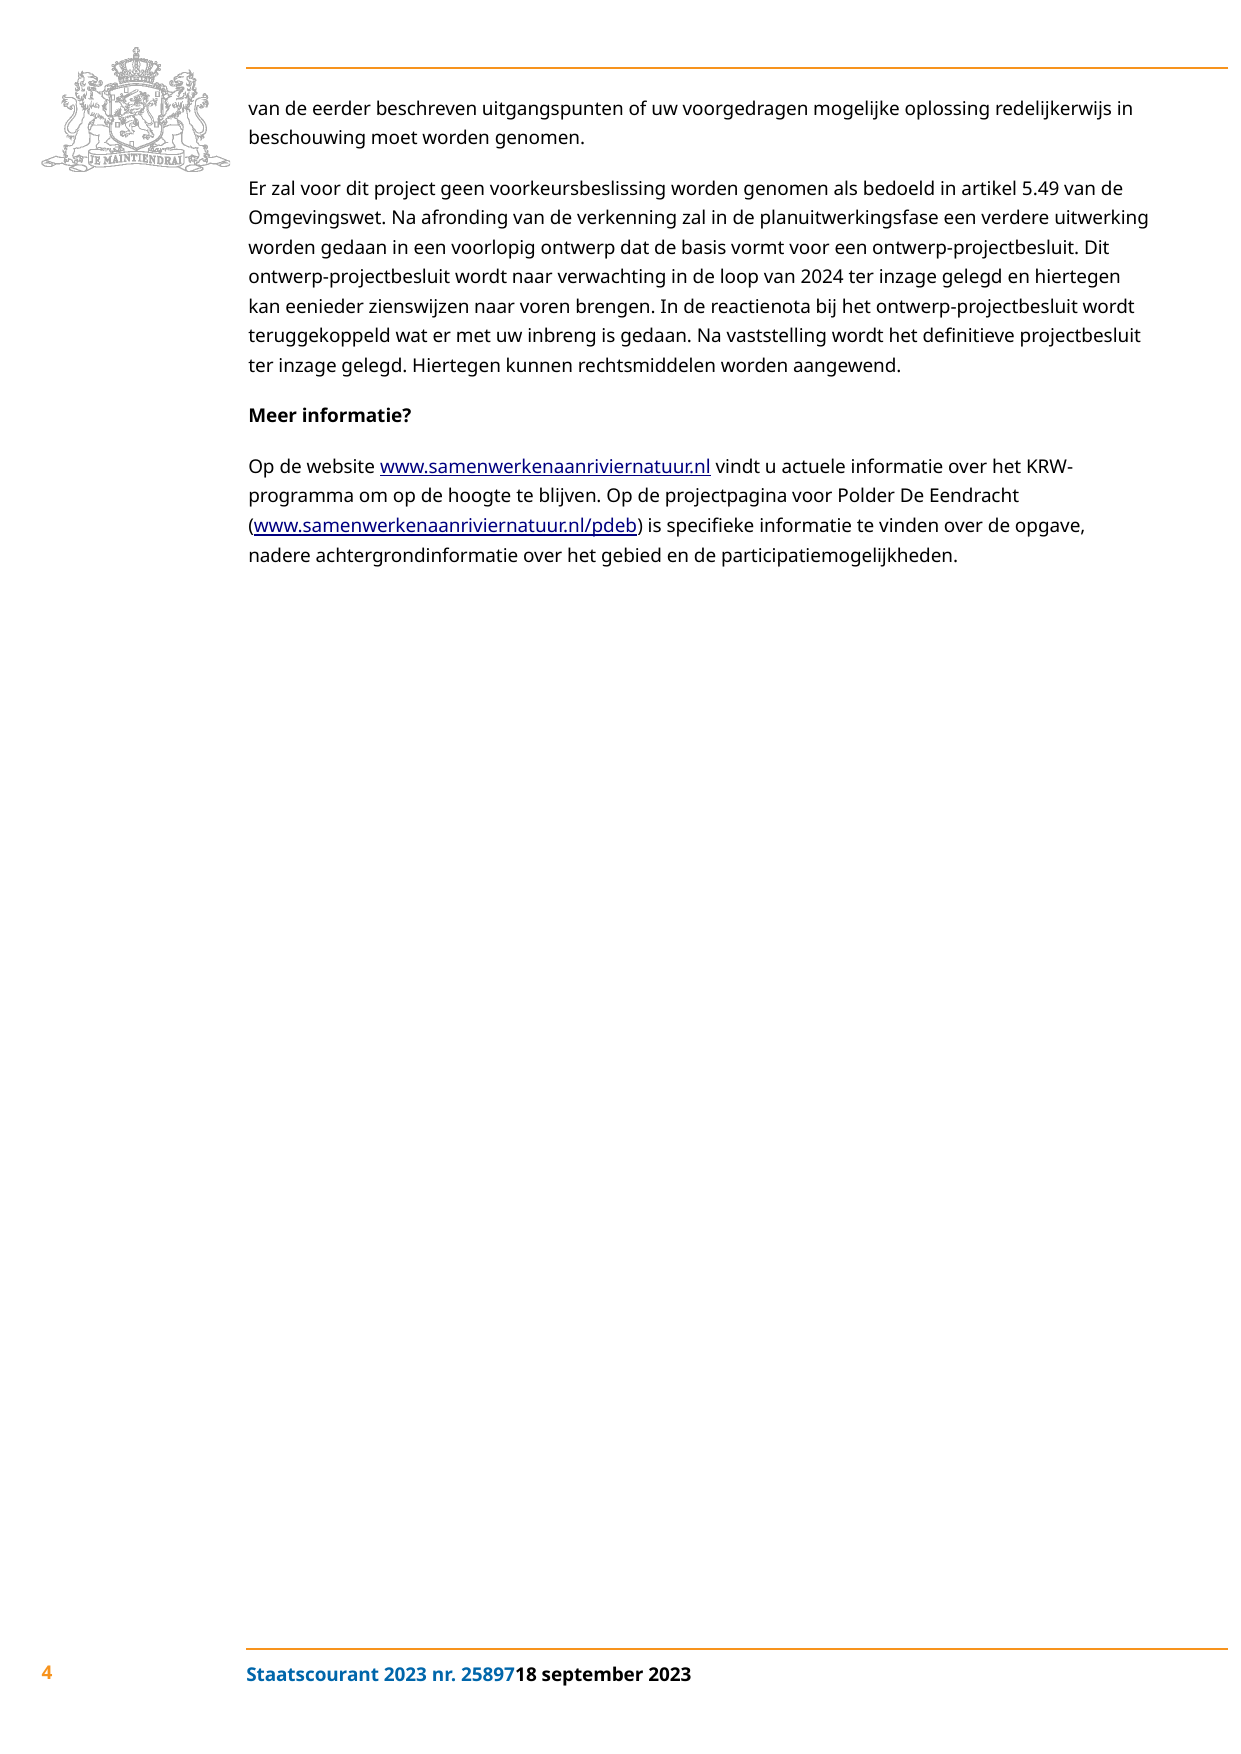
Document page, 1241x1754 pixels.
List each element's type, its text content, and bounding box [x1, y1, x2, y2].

text van de eerder beschreven uitgangspunten of uw voorgedragen mogelijke oplossing redelijkerwijs in beschouwing moet worden genomen. [248, 95, 1152, 150]
picture [41, 47, 231, 172]
text Meer informatie? [248, 403, 1152, 428]
text Er zal voor dit project geen voorkeursbeslissing worden genomen als bedoeld in artikel 5.49 van de Omgevingswet. Na afronding van de verkenning zal in de planuitwerkingsfase een verdere uitwerking worden gedaan in een voorlopig ontwerp dat de basis vormt voor een ontwerp-projectbesluit. Dit ontwerp-projectbesluit wordt naar verwachting in de loop van 2024 ter inzage gelegd en hiertegen kan eenieder zienswijzen naar voren brengen. In de reactienota bij het ontwerp-projectbesluit wordt teruggekoppeld wat er met uw inbreng is gedaan. Na vaststelling wordt het definitieve projectbesluit ter inzage gelegd. Hiertegen kunnen rechtsmiddelen worden aangewend. [248, 175, 1152, 378]
text Op de website www.samenwerkenaanriviernatuur.nl vindt u actuele informatie over het KRW-programma om op de hoogte te blijven. Op de projectpagina voor Polder De Eendracht (www.samenwerkenaanriviernatuur.nl/pdeb) is specifieke informatie te vinden over de opgave, nadere achtergrondinformatie over het gebied en de participatiemogelijkheden. [248, 453, 1152, 568]
